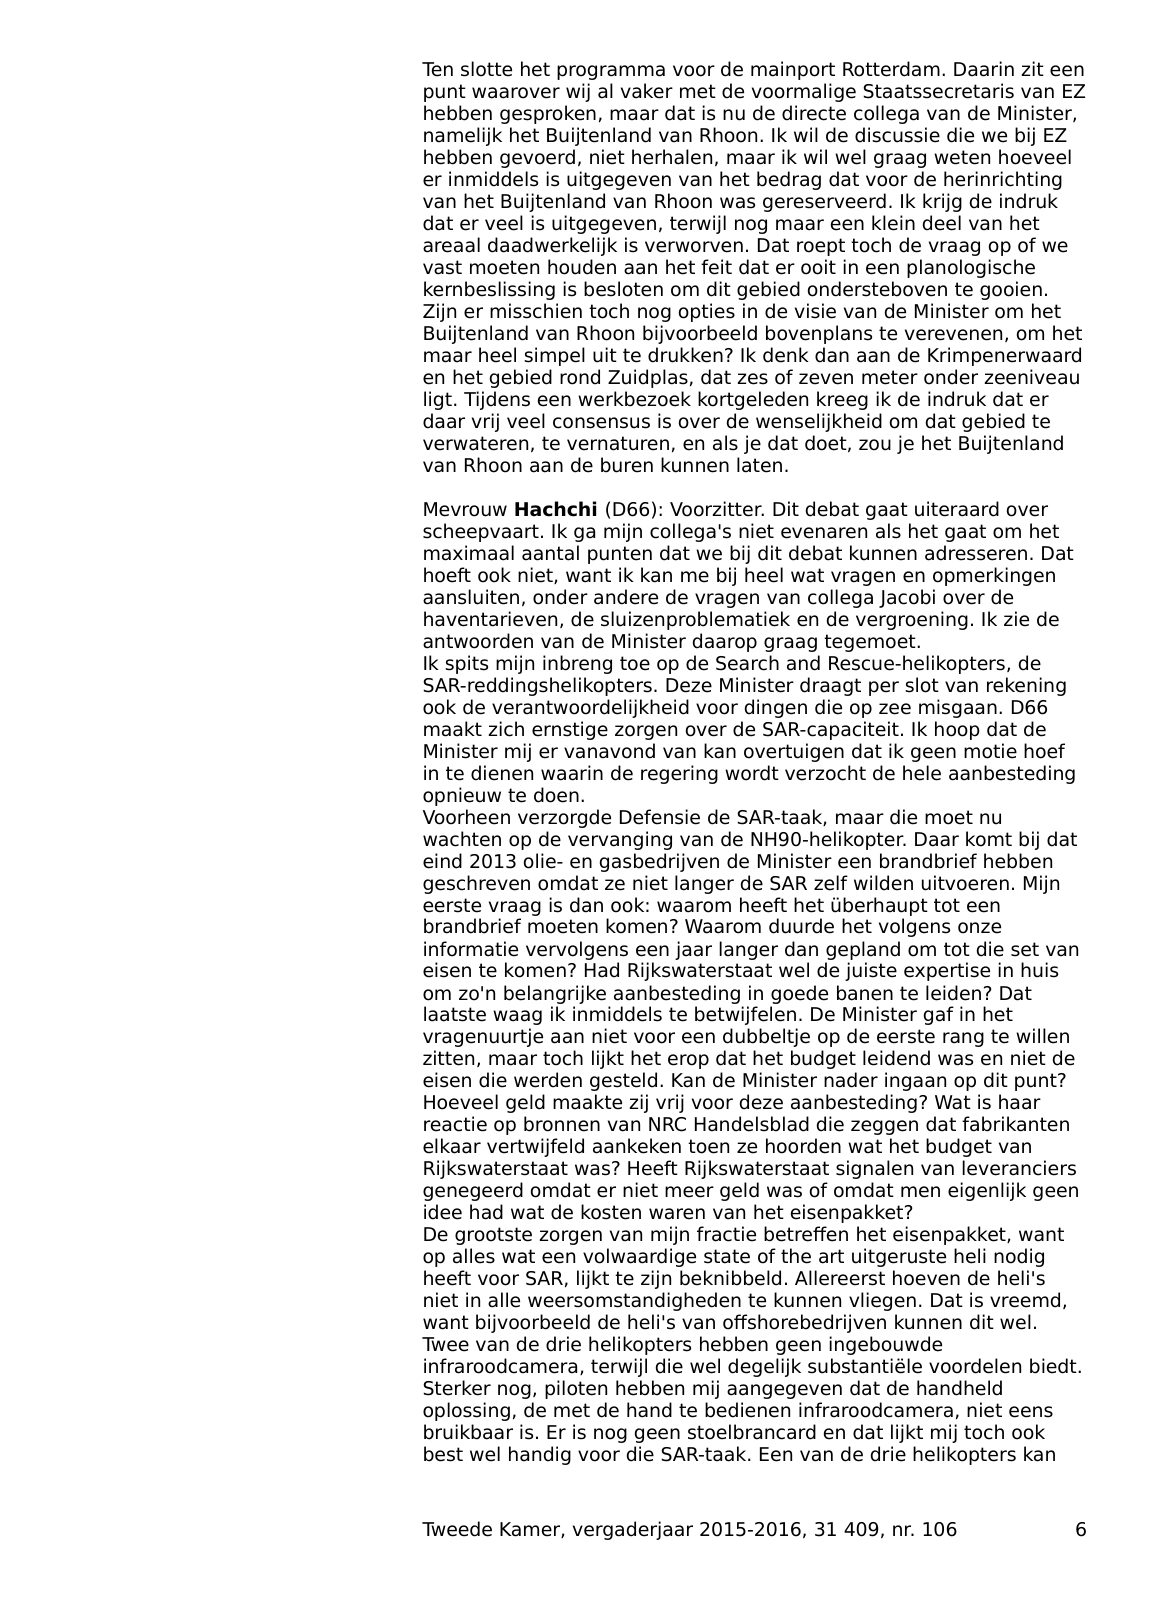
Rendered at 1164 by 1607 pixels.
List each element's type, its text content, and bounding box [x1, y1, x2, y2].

text Ten slotte het programma voor de mainport Rotterdam. Daarin zit een punt waarover wij al vaker met de voormalige Staatssecretaris van EZ hebben gesproken, maar dat is nu de directe collega van de Minister, namelijk het Buijtenland van Rhoon. Ik wil de discussie die we bij EZ hebben gevoerd, niet herhalen, maar ik wil wel graag weten hoeveel er inmiddels is uitgegeven van het bedrag dat voor de herinrichting van het Buijtenland van Rhoon was gereserveerd. Ik krijg de indruk dat er veel is uitgegeven, terwijl nog maar een klein deel van het areaal daadwerkelijk is verworven. Dat roept toch de vraag op of we vast moeten houden aan het feit dat er ooit in een planologische kernbeslissing is besloten om dit gebied ondersteboven te gooien. Zijn er misschien toch nog opties in de visie van de Minister om het Buijtenland van Rhoon bijvoorbeeld bovenplans te verevenen, om het maar heel simpel uit te drukken? Ik denk dan aan de Krimpenerwaard en het gebied rond Zuidplas, dat zes of zeven meter onder zeeniveau ligt. Tijdens een werkbezoek kortgeleden kreeg ik de indruk dat er daar vrij veel consensus is over de wenselijkheid om dat gebied te verwateren, te vernaturen, en als je dat doet, zou je het Buijtenland van Rhoon aan de buren kunnen laten. [422, 59, 1087, 477]
text Voorheen verzorgde Defensie de SAR-taak, maar die moet nu wachten op de vervanging van de NH90-helikopter. Daar komt bij dat eind 2013 olie- en gasbedrijven de Minister een brandbrief hebben geschreven omdat ze niet langer de SAR zelf wilden uitvoeren. Mijn eerste vraag is dan ook: waarom heeft het überhaupt tot een brandbrief moeten komen? Waarom duurde het volgens onze informatie vervolgens een jaar langer dan gepland om tot die set van eisen te komen? Had Rijkswaterstaat wel de juiste expertise in huis om zo'n belangrijke aanbesteding in goede banen te leiden? Dat laatste waag ik inmiddels te betwijfelen. De Minister gaf in het vragenuurtje aan niet voor een dubbeltje op de eerste rang te willen zitten, maar toch lijkt het erop dat het budget leidend was en niet de eisen die werden gesteld. Kan de Minister nader ingaan op dit punt? Hoeveel geld maakte zij vrij voor deze aanbesteding? Wat is haar reactie op bronnen van NRC Handelsblad die zeggen dat fabrikanten elkaar vertwijfeld aankeken toen ze hoorden wat het budget van Rijkswaterstaat was? Heeft Rijkswaterstaat signalen van leveranciers genegeerd omdat er niet meer geld was of omdat men eigenlijk geen idee had wat de kosten waren van het eisenpakket? [422, 807, 1087, 1224]
text De grootste zorgen van mijn fractie betreffen het eisenpakket, want op alles wat een volwaardige state of the art uitgeruste heli nodig heeft voor SAR, lijkt te zijn beknibbeld. Allereerst hoeven de heli's niet in alle weersomstandigheden te kunnen vliegen. Dat is vreemd, want bijvoorbeeld de heli's van offshorebedrijven kunnen dit wel. Twee van de drie helikopters hebben geen ingebouwde infraroodcamera, terwijl die wel degelijk substantiële voordelen biedt. Sterker nog, piloten hebben mij aangegeven dat de handheld oplossing, de met de hand te bedienen infraroodcamera, niet eens bruikbaar is. Er is nog geen stoelbrancard en dat lijkt mij toch ook best wel handig voor die SAR-taak. Een van de drie helikopters kan [422, 1224, 1087, 1466]
text Mevrouw Hachchi (D66): Voorzitter. Dit debat gaat uiteraard over scheepvaart. Ik ga mijn collega's niet evenaren als het gaat om het maximaal aantal punten dat we bij dit debat kunnen adresseren. Dat hoeft ook niet, want ik kan me bij heel wat vragen en opmerkingen aansluiten, onder andere de vragen van collega Jacobi over de haventarieven, de sluizenproblematiek en de vergroening. Ik zie de antwoorden van de Minister daarop graag tegemoet. [422, 499, 1087, 653]
text Ik spits mijn inbreng toe op de Search and Rescue-helikopters, de SAR-reddingshelikopters. Deze Minister draagt per slot van rekening ook de verantwoordelijkheid voor dingen die op zee misgaan. D66 maakt zich ernstige zorgen over de SAR-capaciteit. Ik hoop dat de Minister mij er vanavond van kan overtuigen dat ik geen motie hoef in te dienen waarin de regering wordt verzocht de hele aanbesteding opnieuw te doen. [422, 653, 1087, 807]
